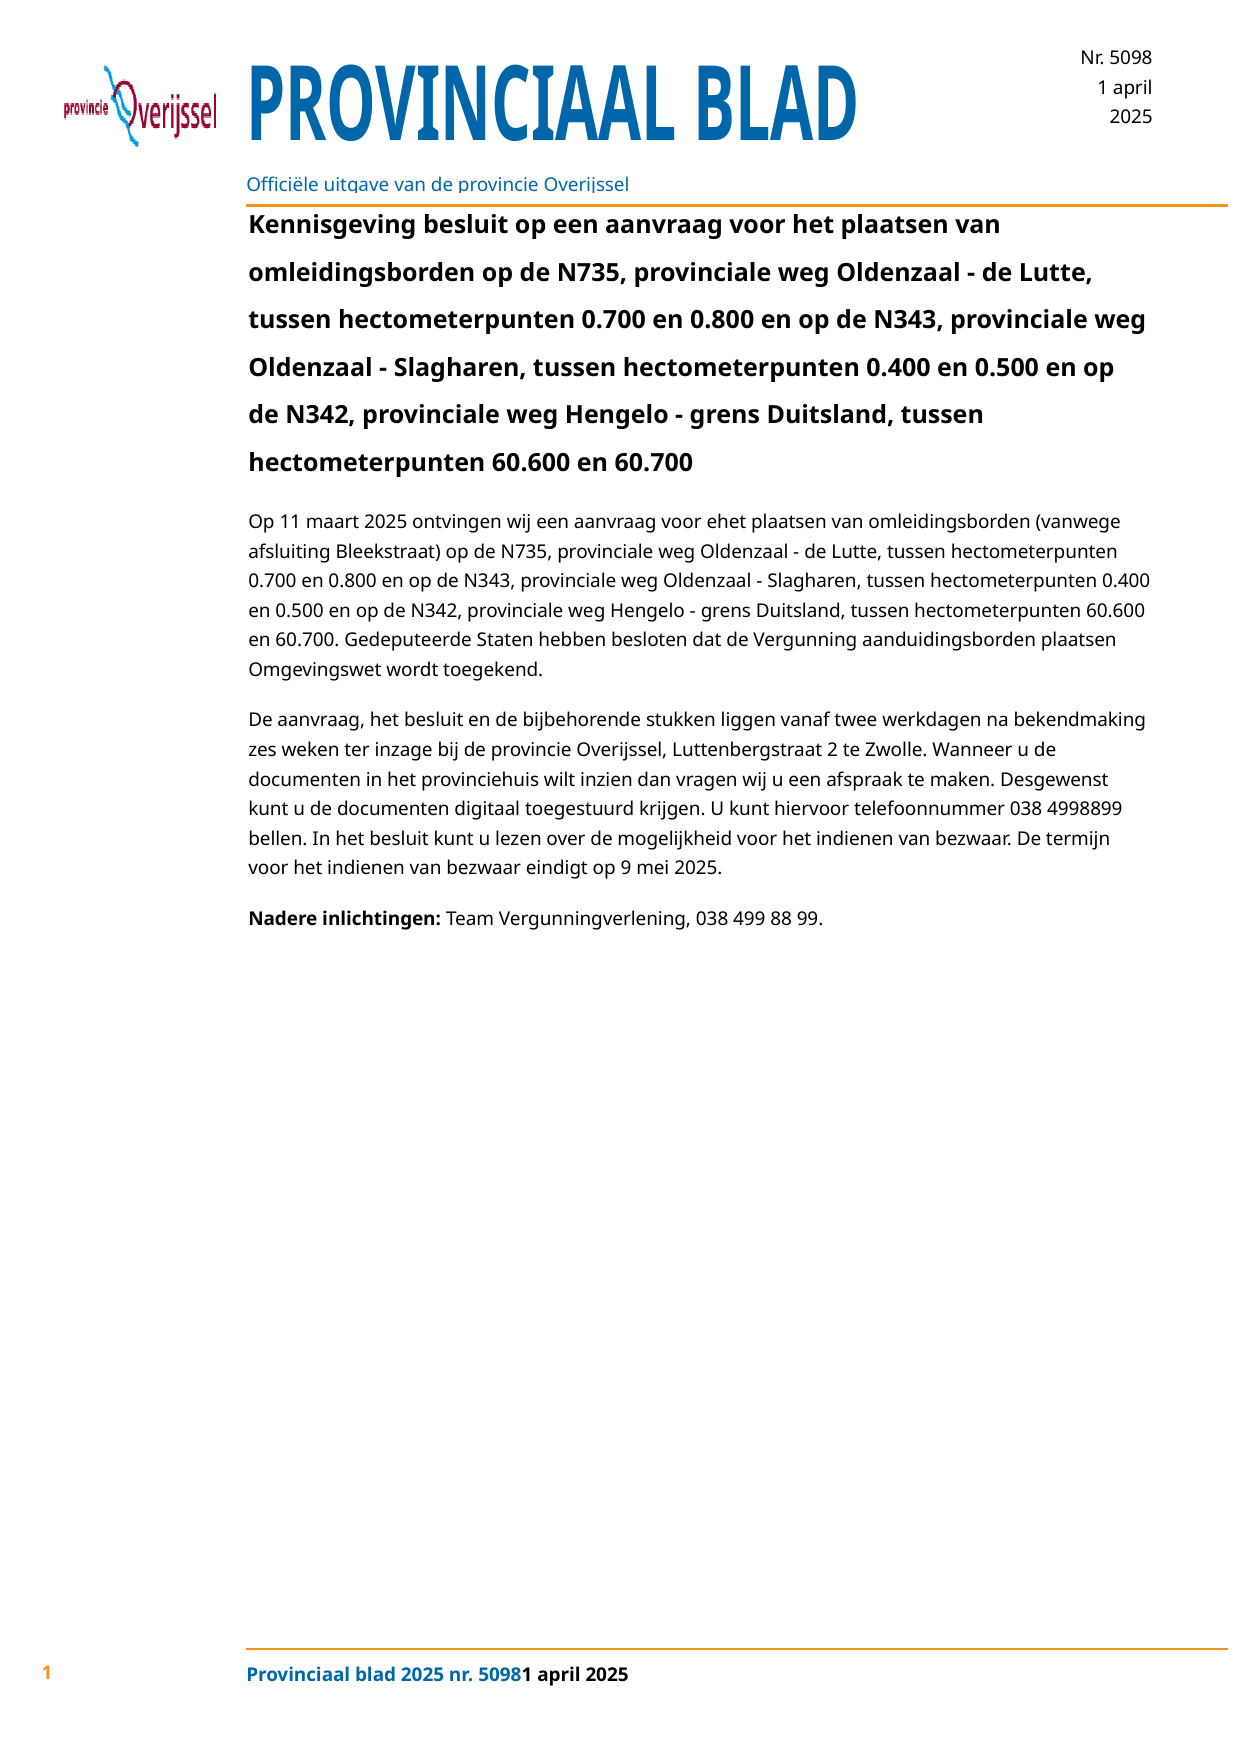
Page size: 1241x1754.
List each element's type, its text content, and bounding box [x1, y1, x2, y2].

text Op 11 maart 2025 ontvingen wij een aanvraag voor ehet plaatsen van omleidingsborden (vanwege afsluiting Bleekstraat) op de N735, provinciale weg Oldenzaal - de Lutte, tussen hectometerpunten 0.700 en 0.800 en op de N343, provinciale weg Oldenzaal - Slagharen, tussen hectometerpunten 0.400 en 0.500 en op de N342, provinciale weg Hengelo - grens Duitsland, tussen hectometerpunten 60.600 en 60.700. Gedeputeerde Staten hebben besloten dat de Vergunning aanduidingsborden plaatsen Omgevingswet wordt toegekend. [248, 508, 1152, 682]
text Nadere inlichtingen: Team Vergunningverlening, 038 499 88 99. [248, 905, 1152, 931]
text De aanvraag, het besluit en de bijbehorende stukken liggen vanaf twee werkdagen na bekendmaking zes weken ter inzage bij de provincie Overijssel, Luttenbergstraat 2 te Zwolle. Wanneer u de documenten in het provinciehuis wilt inzien dan vragen wij u een afspraak te maken. Desgewenst kunt u de documenten digitaal toegestuurd krijgen. U kunt hiervoor telefoonnummer 038 4998899 bellen. In het besluit kunt u lezen over de mogelijkheid voor het indienen van bezwaar. De termijn voor het indienen van bezwaar eindigt op 9 mei 2025. [248, 707, 1152, 880]
text Kennisgeving besluit op een aanvraag voor het plaatsen van omleidingsborden op de N735, provinciale weg Oldenzaal - de Lutte, tussen hectometerpunten 0.700 en 0.800 en op de N343, provinciale weg Oldenzaal - Slagharen, tussen hectometerpunten 0.400 en 0.500 en op de N342, provinciale weg Hengelo - grens Duitsland, tussen hectometerpunten 60.600 en 60.700 [248, 207, 1152, 479]
picture [41, 47, 231, 172]
